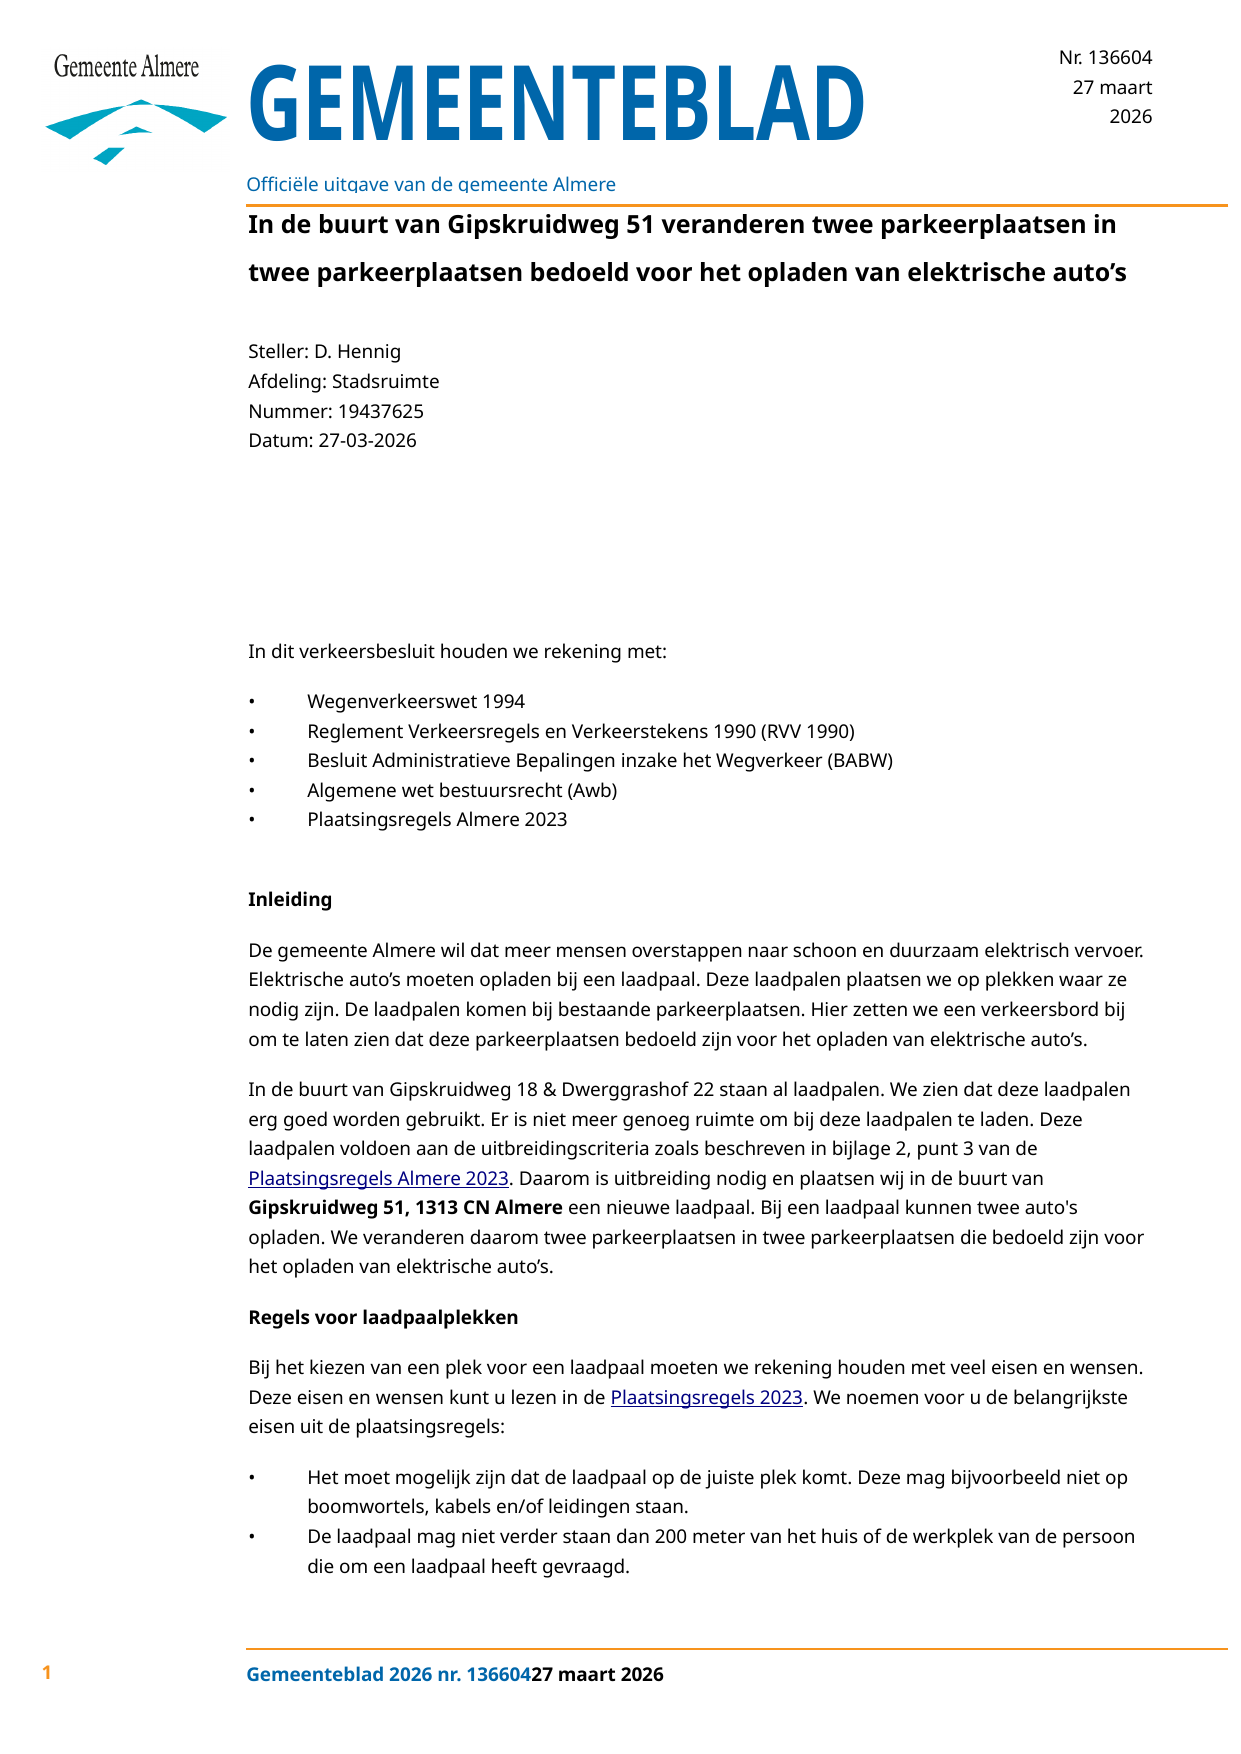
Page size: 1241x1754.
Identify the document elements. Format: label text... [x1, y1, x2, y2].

text In de buurt van Gipskruidweg 51 veranderen twee parkeerplaatsen in twee parkeerplaatsen bedoeld voor het opladen van elektrische auto’s [248, 207, 1152, 288]
text Inleiding [248, 887, 1152, 912]
text Steller: D. Hennig [248, 339, 1152, 364]
list Het moet mogelijk zijn dat de laadpaal op de juiste plek komt. Deze mag bijvoorbeeld niet op boomwortels, kabels en/of leidingen staan. [248, 1464, 1152, 1519]
text De gemeente Almere wil dat meer mensen overstappen naar schoon en duurzaam elektrisch vervoer. Elektrische auto’s moeten opladen bij een laadpaal. Deze laadpalen plaatsen we op plekken waar ze nodig zijn. De laadpalen komen bij bestaande parkeerplaatsen. Hier zetten we een verkeersbord bij om te laten zien dat deze parkeerplaatsen bedoeld zijn voor het opladen van elektrische auto’s. [248, 937, 1152, 1051]
list Algemene wet bestuursrecht (Awb) [248, 777, 1152, 803]
list Plaatsingsregels Almere 2023 [248, 807, 1152, 832]
text In dit verkeersbesluit houden we rekening met: [248, 638, 1152, 663]
list Wegenverkeerswet 1994 [248, 688, 1152, 714]
text Nummer: 19437625 [248, 398, 1152, 423]
list Besluit Administratieve Bepalingen inzake het Wegverkeer (BABW) [248, 747, 1152, 773]
list De laadpaal mag niet verder staan dan 200 meter van het huis of de werkplek van de persoon die om een laadpaal heeft gevraagd. [248, 1523, 1152, 1578]
text Afdeling: Stadsruimte [248, 368, 1152, 394]
text Regels voor laadpaalplekken [248, 1304, 1152, 1330]
text Bij het kiezen van een plek voor een laadpaal moeten we rekening houden met veel eisen en wensen. Deze eisen en wensen kunt u lezen in de Plaatsingsregels 2023. We noemen voor u de belangrijkste eisen uit de plaatsingsregels: [248, 1354, 1152, 1439]
text In de buurt van Gipskruidweg 18 & Dwerggrashof 22 staan al laadpalen. We zien dat deze laadpalen erg goed worden gebruikt. Er is niet meer genoeg ruimte om bij deze laadpalen te laden. Deze laadpalen voldoen aan de uitbreidingscriteria zoals beschreven in bijlage 2, punt 3 van de Plaatsingsregels Almere 2023. Daarom is uitbreiding nodig en plaatsen wij in de buurt van Gipskruidweg 51, 1313 CN Almere een nieuwe laadpaal. Bij een laadpaal kunnen twee auto's opladen. We veranderen daarom twee parkeerplaatsen in twee parkeerplaatsen die bedoeld zijn voor het opladen van elektrische auto’s. [248, 1076, 1152, 1279]
list Reglement Verkeersregels en Verkeerstekens 1990 (RVV 1990) [248, 718, 1152, 743]
picture [41, 47, 231, 172]
text Datum: 27-03-2026 [248, 427, 1152, 453]
